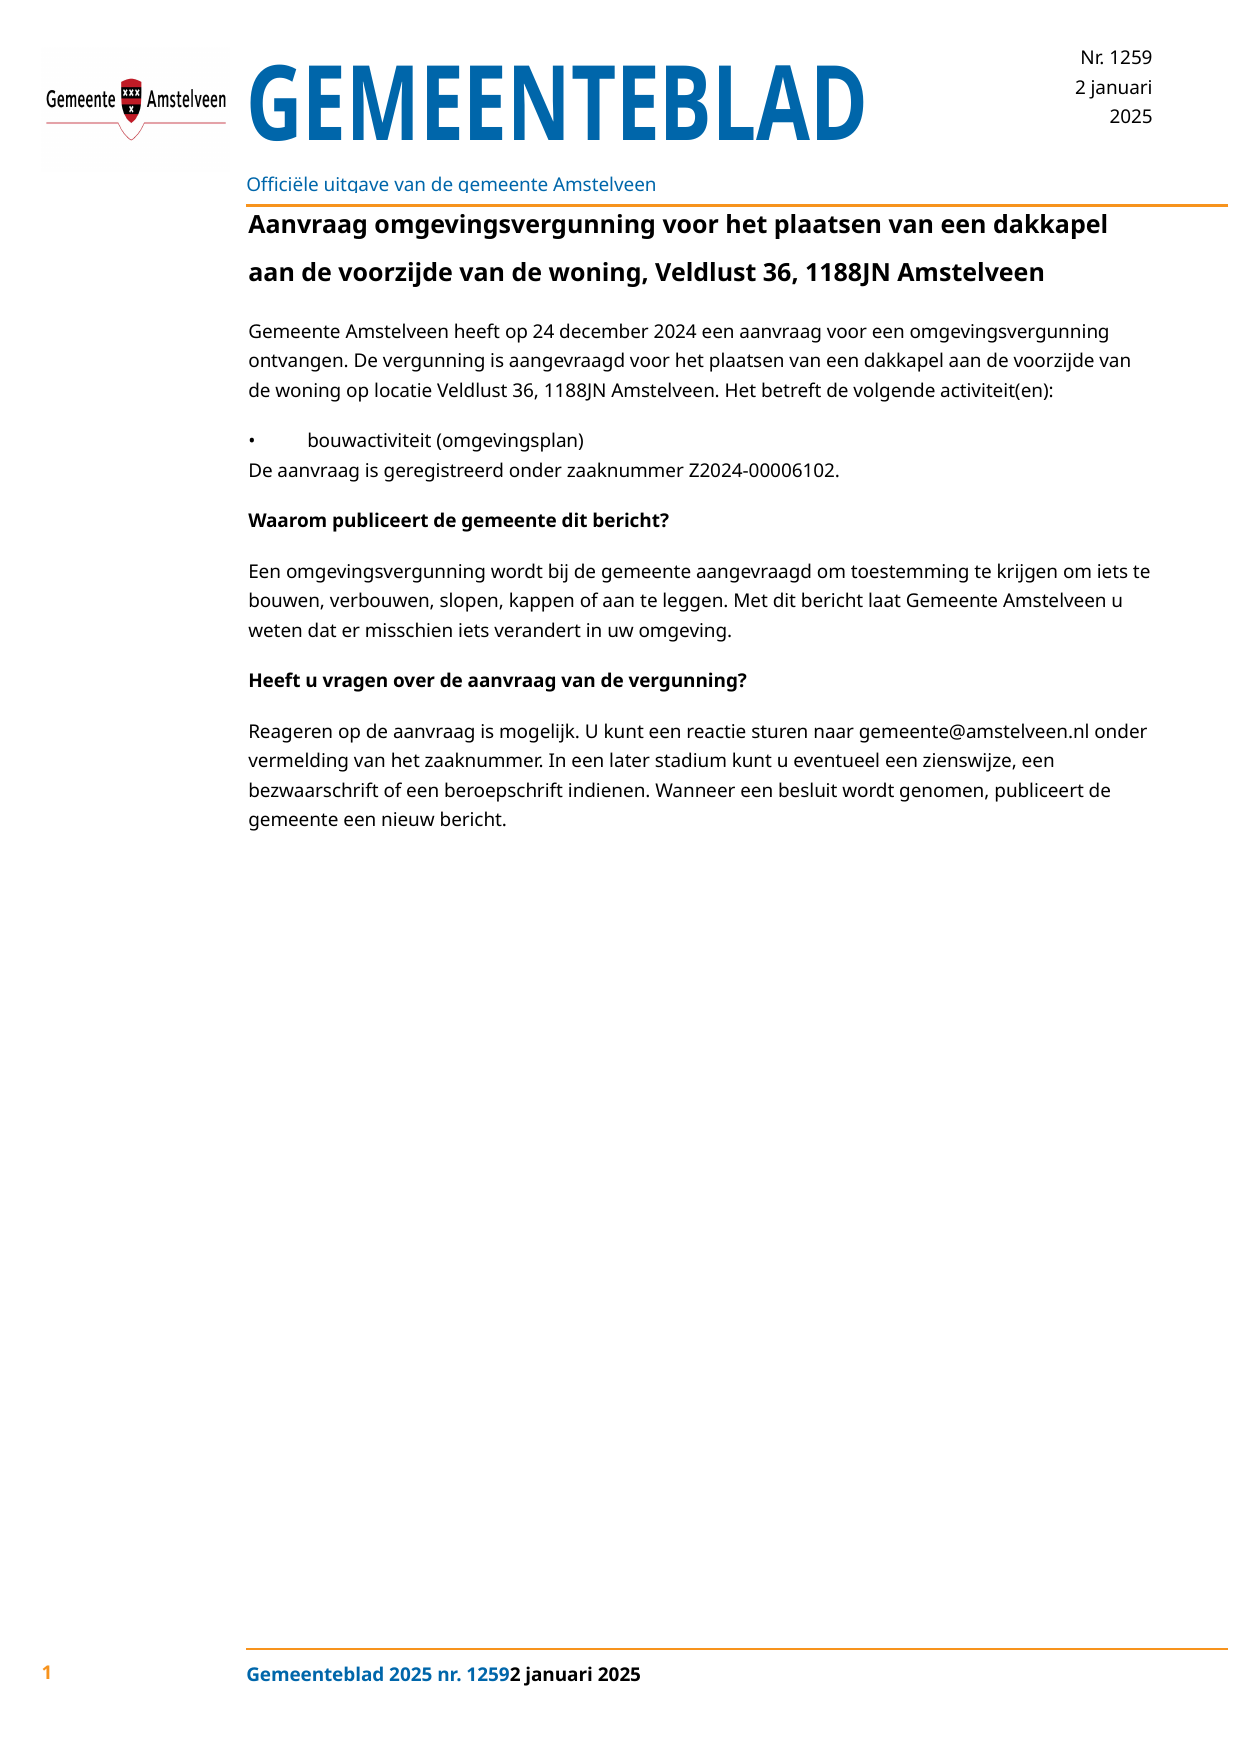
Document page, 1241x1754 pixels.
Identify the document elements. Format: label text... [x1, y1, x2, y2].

list bouwactiviteit (omgevingsplan) [248, 427, 1152, 453]
text De aanvraag is geregistreerd onder zaaknummer Z2024-00006102. [248, 457, 1152, 483]
text Gemeente Amstelveen heeft op 24 december 2024 een aanvraag voor een omgevingsvergunning ontvangen. De vergunning is aangevraagd voor het plaatsen van een dakkapel aan de voorzijde van de woning op locatie Veldlust 36, 1188JN Amstelveen. Het betreft de volgende activiteit(en): [248, 318, 1152, 403]
picture [41, 47, 231, 172]
text Aanvraag omgevingsvergunning voor het plaatsen van een dakkapel aan de voorzijde van de woning, Veldlust 36, 1188JN Amstelveen [248, 207, 1152, 288]
text Heeft u vragen over de aanvraag van de vergunning? [248, 667, 1152, 693]
text Een omgevingsvergunning wordt bij de gemeente aangevraagd om toestemming te krijgen om iets te bouwen, verbouwen, slopen, kappen of aan te leggen. Met dit bericht laat Gemeente Amstelveen u weten dat er misschien iets verandert in uw omgeving. [248, 558, 1152, 643]
text Reageren op de aanvraag is mogelijk. U kunt een reactie sturen naar gemeente@amstelveen.nl onder vermelding van het zaaknummer. In een later stadium kunt u eventueel een zienswijze, een bezwaarschrift of een beroepschrift indienen. Wanneer een besluit wordt genomen, publiceert de gemeente een nieuw bericht. [248, 718, 1152, 832]
text Waarom publiceert de gemeente dit bericht? [248, 507, 1152, 533]
